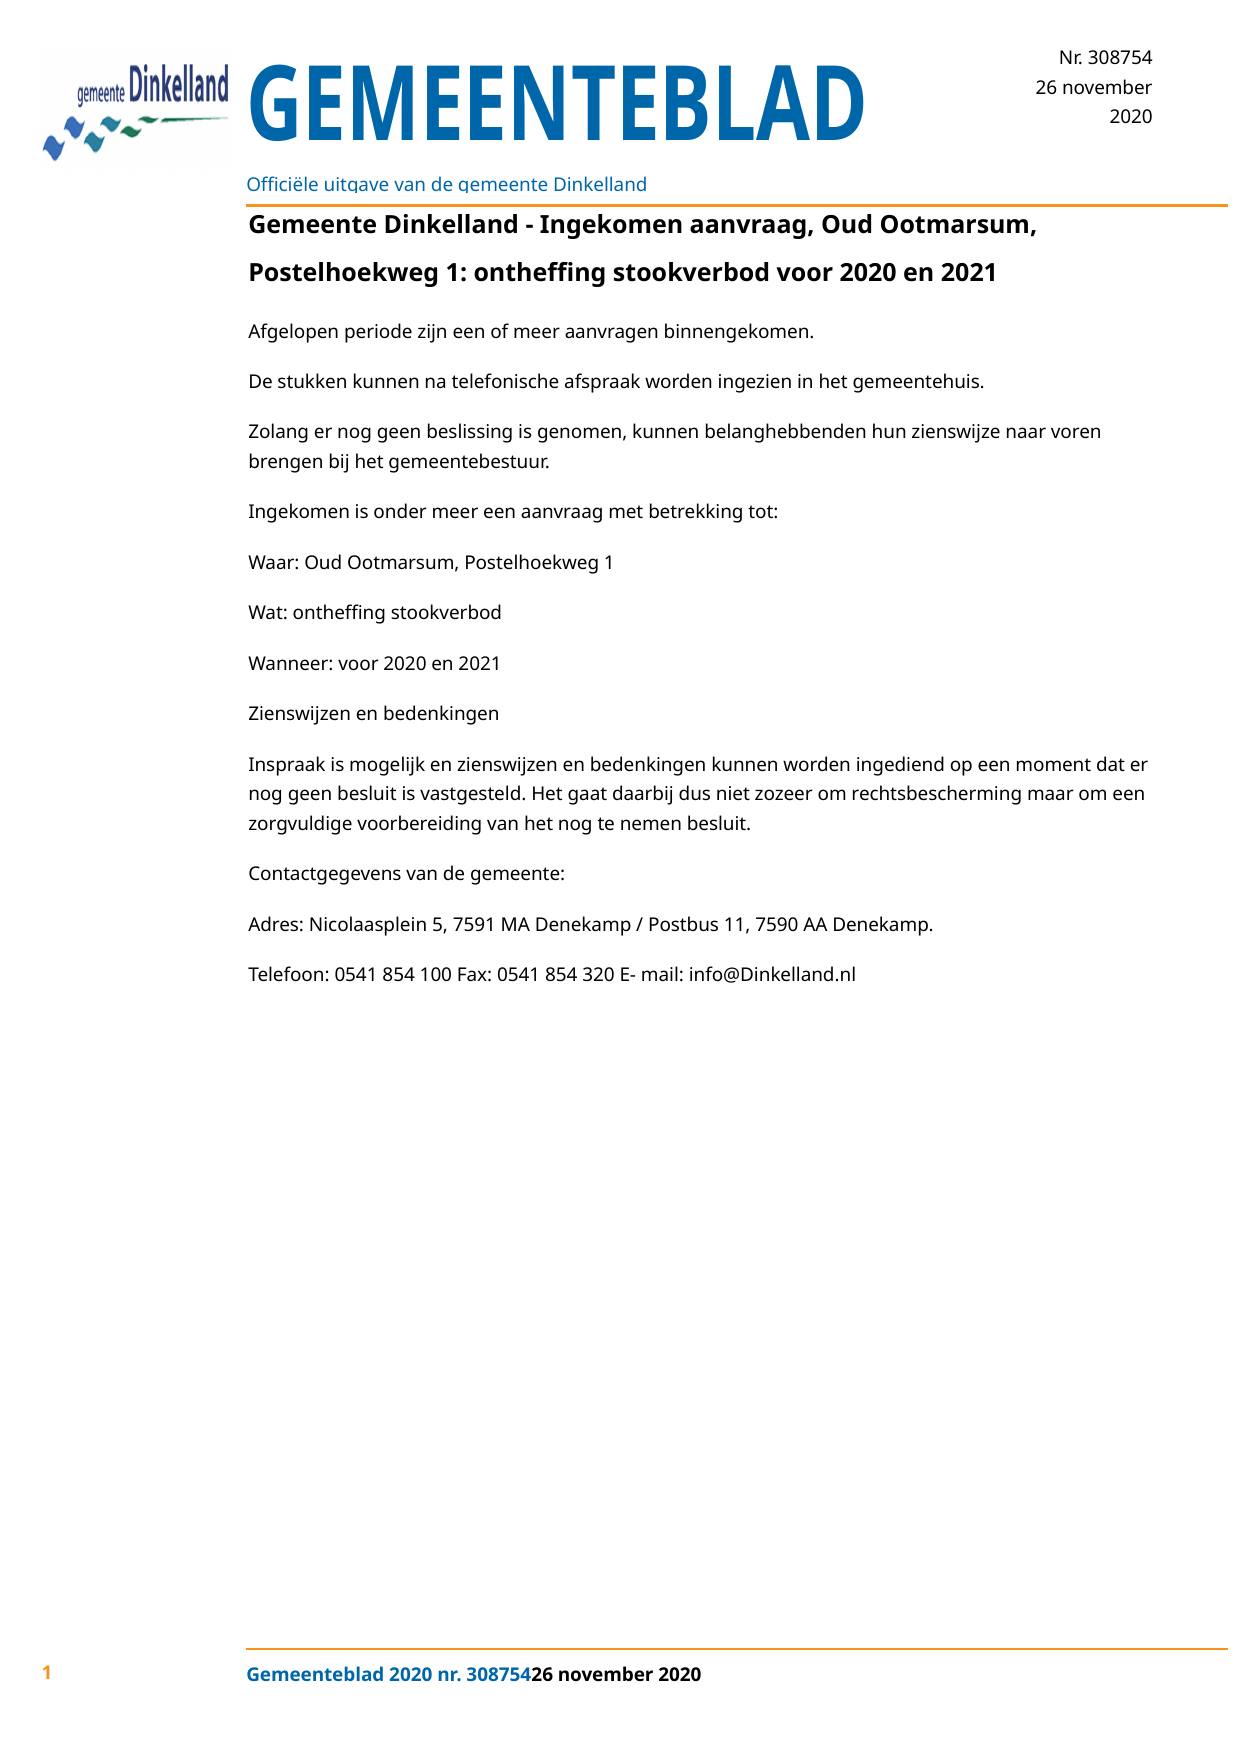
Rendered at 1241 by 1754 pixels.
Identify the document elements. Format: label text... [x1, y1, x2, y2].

text Wanneer: voor 2020 en 2021 [248, 650, 1152, 676]
text Adres: Nicolaasplein 5, 7591 MA Denekamp / Postbus 11, 7590 AA Denekamp. [248, 911, 1152, 937]
text Waar: Oud Ootmarsum, Postelhoekweg 1 [248, 549, 1152, 575]
text Zolang er nog geen beslissing is genomen, kunnen belanghebbenden hun zienswijze naar voren brengen bij het gemeentebestuur. [248, 419, 1152, 474]
text Ingekomen is onder meer een aanvraag met betrekking tot: [248, 499, 1152, 524]
text Afgelopen periode zijn een of meer aanvragen binnengekomen. [248, 318, 1152, 344]
text Wat: ontheffing stookverbod [248, 599, 1152, 625]
picture [41, 47, 231, 172]
text Gemeente Dinkelland - Ingekomen aanvraag, Oud Ootmarsum, Postelhoekweg 1: ontheffing stookverbod voor 2020 en 2021 [248, 207, 1152, 288]
text De stukken kunnen na telefonische afspraak worden ingezien in het gemeentehuis. [248, 368, 1152, 394]
text Zienswijzen en bedenkingen [248, 700, 1152, 726]
text Telefoon: 0541 854 100 Fax: 0541 854 320 E- mail: info@Dinkelland.nl [248, 961, 1152, 987]
text Contactgegevens van de gemeente: [248, 860, 1152, 886]
text Inspraak is mogelijk en zienswijzen en bedenkingen kunnen worden ingediend op een moment dat er nog geen besluit is vastgesteld. Het gaat daarbij dus niet zozeer om rechtsbescherming maar om een zorgvuldige voorbereiding van het nog te nemen besluit. [248, 751, 1152, 836]
